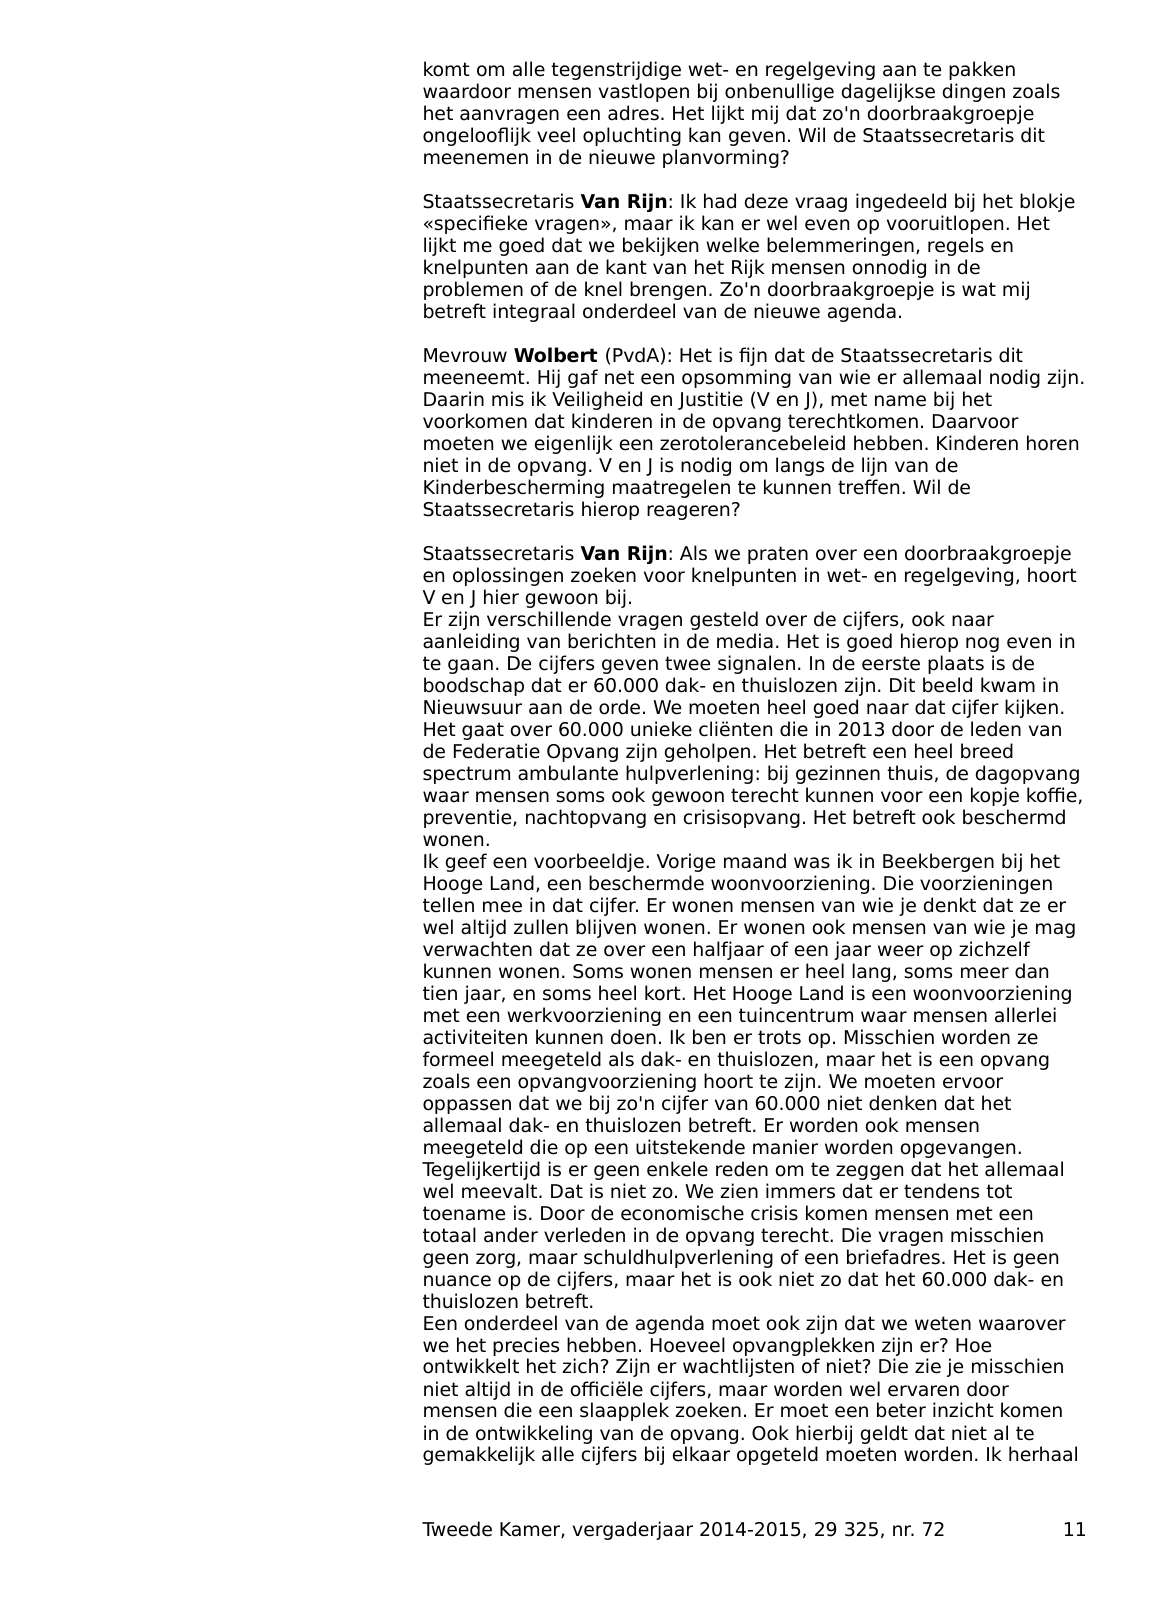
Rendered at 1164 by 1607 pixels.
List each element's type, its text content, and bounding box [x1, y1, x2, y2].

text komt om alle tegenstrijdige wet- en regelgeving aan te pakken waardoor mensen vastlopen bij onbenullige dagelijkse dingen zoals het aanvragen een adres. Het lijkt mij dat zo'n doorbraakgroepje ongelooflijk veel opluchting kan geven. Wil de Staatssecretaris dit meenemen in de nieuwe planvorming? [422, 59, 1087, 169]
text Ik geef een voorbeeldje. Vorige maand was ik in Beekbergen bij het Hooge Land, een beschermde woonvoorziening. Die voorzieningen tellen mee in dat cijfer. Er wonen mensen van wie je denkt dat ze er wel altijd zullen blijven wonen. Er wonen ook mensen van wie je mag verwachten dat ze over een halfjaar of een jaar weer op zichzelf kunnen wonen. Soms wonen mensen er heel lang, soms meer dan tien jaar, en soms heel kort. Het Hooge Land is een woonvoorziening met een werkvoorziening en een tuincentrum waar mensen allerlei activiteiten kunnen doen. Ik ben er trots op. Misschien worden ze formeel meegeteld als dak- en thuislozen, maar het is een opvang zoals een opvangvoorziening hoort te zijn. We moeten ervoor oppassen dat we bij zo'n cijfer van 60.000 niet denken dat het allemaal dak- en thuislozen betreft. Er worden ook mensen meegeteld die op een uitstekende manier worden opgevangen. Tegelijkertijd is er geen enkele reden om te zeggen dat het allemaal wel meevalt. Dat is niet zo. We zien immers dat er tendens tot toename is. Door de economische crisis komen mensen met een totaal ander verleden in de opvang terecht. Die vragen misschien geen zorg, maar schuldhulpverlening of een briefadres. Het is geen nuance op de cijfers, maar het is ook niet zo dat het 60.000 dak- en thuislozen betreft. [422, 851, 1087, 1312]
text Er zijn verschillende vragen gesteld over de cijfers, ook naar aanleiding van berichten in de media. Het is goed hierop nog even in te gaan. De cijfers geven twee signalen. In de eerste plaats is de boodschap dat er 60.000 dak- en thuislozen zijn. Dit beeld kwam in Nieuwsuur aan de orde. We moeten heel goed naar dat cijfer kijken. Het gaat over 60.000 unieke cliënten die in 2013 door de leden van de Federatie Opvang zijn geholpen. Het betreft een heel breed spectrum ambulante hulpverlening: bij gezinnen thuis, de dagopvang waar mensen soms ook gewoon terecht kunnen voor een kopje koffie, preventie, nachtopvang en crisisopvang. Het betreft ook beschermd wonen. [422, 609, 1087, 851]
text Mevrouw Wolbert (PvdA): Het is fijn dat de Staatssecretaris dit meeneemt. Hij gaf net een opsomming van wie er allemaal nodig zijn. Daarin mis ik Veiligheid en Justitie (V en J), met name bij het voorkomen dat kinderen in de opvang terechtkomen. Daarvoor moeten we eigenlijk een zerotolerancebeleid hebben. Kinderen horen niet in de opvang. V en J is nodig om langs de lijn van de Kinderbescherming maatregelen te kunnen treffen. Wil de Staatssecretaris hierop reageren? [422, 345, 1087, 521]
text Staatssecretaris Van Rijn: Ik had deze vraag ingedeeld bij het blokje «specifieke vragen», maar ik kan er wel even op vooruitlopen. Het lijkt me goed dat we bekijken welke belemmeringen, regels en knelpunten aan de kant van het Rijk mensen onnodig in de problemen of de knel brengen. Zo'n doorbraakgroepje is wat mij betreft integraal onderdeel van de nieuwe agenda. [422, 191, 1087, 323]
text Staatssecretaris Van Rijn: Als we praten over een doorbraakgroepje en oplossingen zoeken voor knelpunten in wet- en regelgeving, hoort V en J hier gewoon bij. [422, 543, 1087, 609]
text Een onderdeel van de agenda moet ook zijn dat we weten waarover we het precies hebben. Hoeveel opvangplekken zijn er? Hoe ontwikkelt het zich? Zijn er wachtlijsten of niet? Die zie je misschien niet altijd in de officiële cijfers, maar worden wel ervaren door mensen die een slaapplek zoeken. Er moet een beter inzicht komen in de ontwikkeling van de opvang. Ook hierbij geldt dat niet al te gemakkelijk alle cijfers bij elkaar opgeteld moeten worden. Ik herhaal [422, 1312, 1087, 1466]
